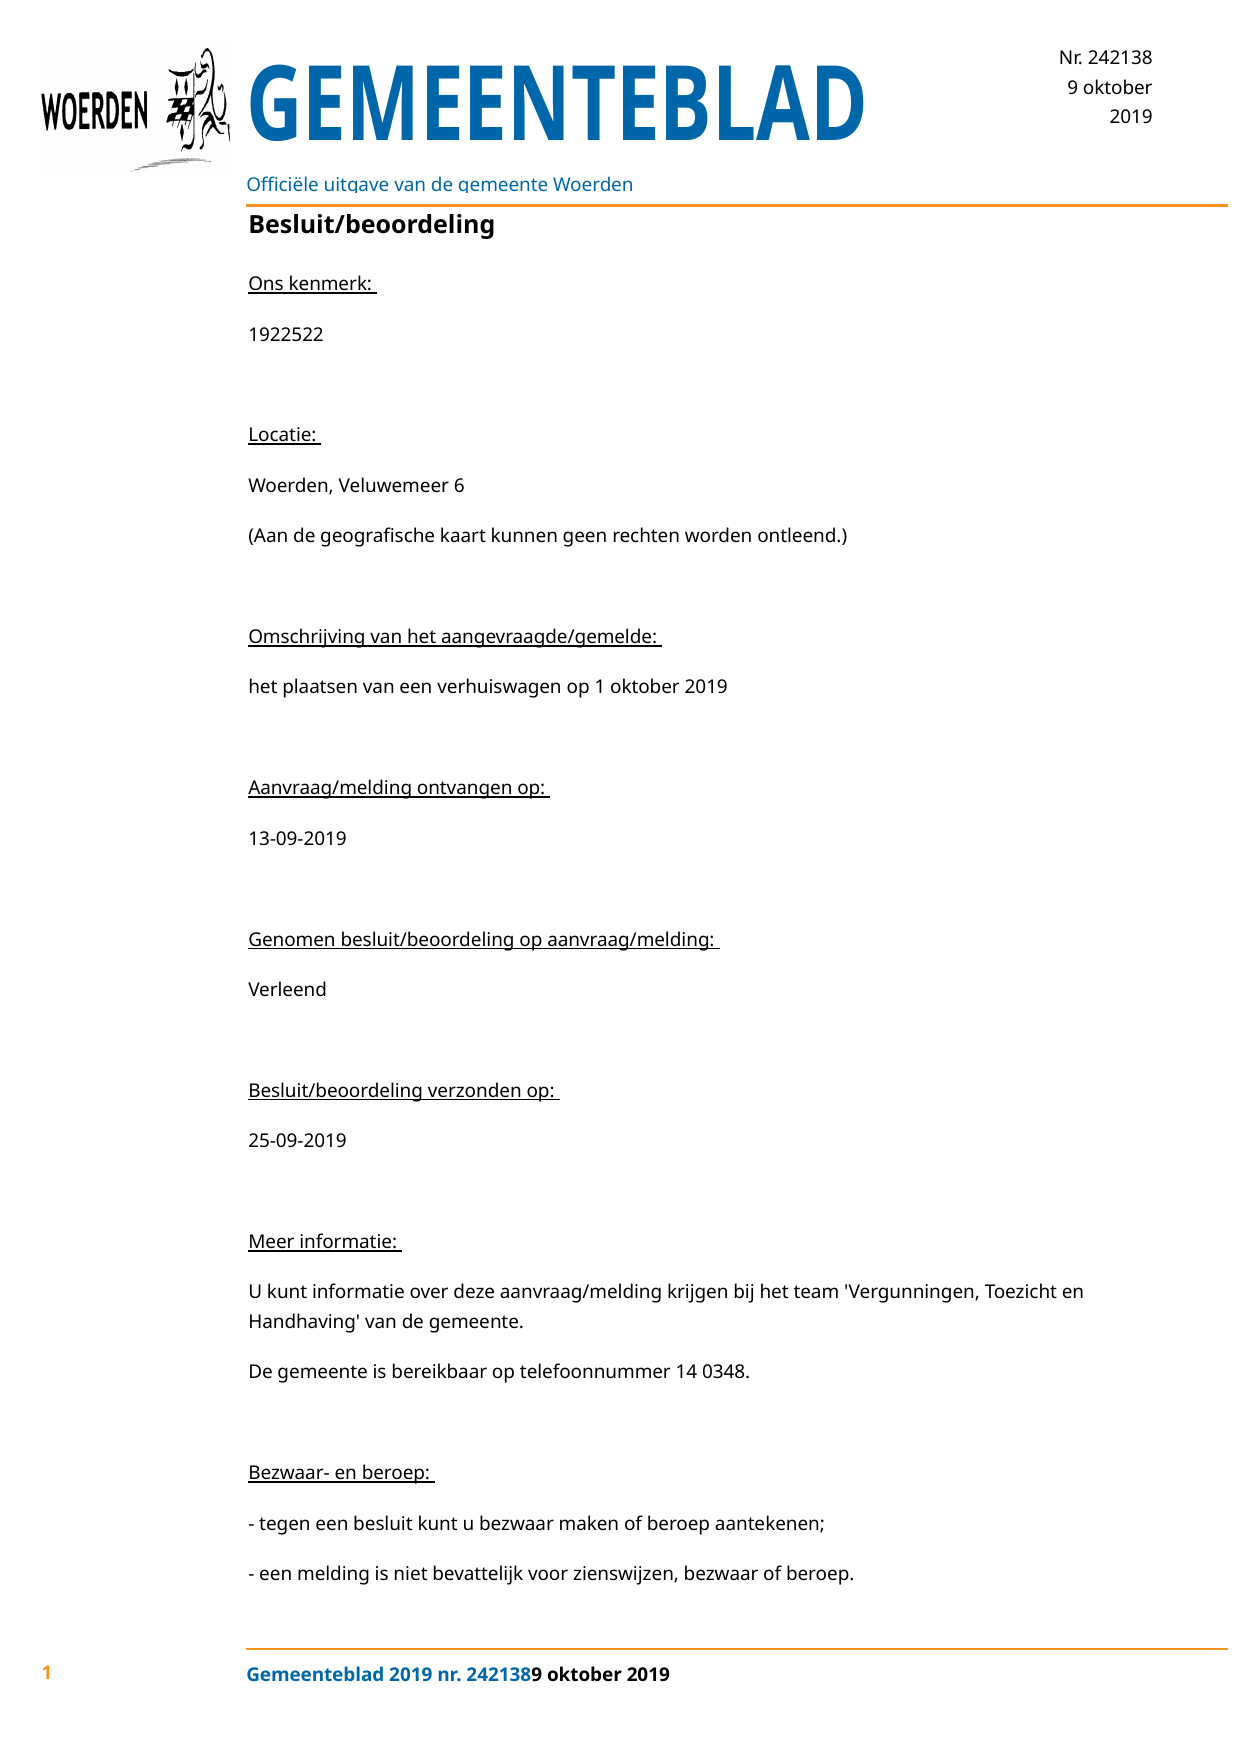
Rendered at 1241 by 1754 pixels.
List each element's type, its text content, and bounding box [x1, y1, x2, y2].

text Besluit/beoordeling [248, 207, 1152, 241]
text 25-09-2019 [248, 1127, 1152, 1153]
text Aanvraag/melding ontvangen op: [248, 774, 1152, 800]
text Locatie: [248, 422, 1152, 447]
text Meer informatie: [248, 1228, 1152, 1254]
text - tegen een besluit kunt u bezwaar maken of beroep aantekenen; [248, 1510, 1152, 1536]
text Besluit/beoordeling verzonden op: [248, 1077, 1152, 1103]
text 13-09-2019 [248, 825, 1152, 851]
text Ons kenmerk: [248, 270, 1152, 296]
text het plaatsen van een verhuiswagen op 1 oktober 2019 [248, 674, 1152, 699]
text Woerden, Veluwemeer 6 [248, 472, 1152, 498]
text De gemeente is bereikbaar op telefoonnummer 14 0348. [248, 1359, 1152, 1384]
text Genomen besluit/beoordeling op aanvraag/melding: [248, 926, 1152, 951]
text (Aan de geografische kaart kunnen geen rechten worden ontleend.) [248, 522, 1152, 548]
picture [41, 47, 231, 172]
text - een melding is niet bevattelijk voor zienswijzen, bezwaar of beroep. [248, 1560, 1152, 1586]
text 1922522 [248, 321, 1152, 346]
text Verleend [248, 976, 1152, 1002]
text Omschrijving van het aangevraagde/gemelde: [248, 623, 1152, 649]
text Bezwaar- en beroep: [248, 1459, 1152, 1485]
text U kunt informatie over deze aanvraag/melding krijgen bij het team 'Vergunningen, Toezicht en Handhaving' van de gemeente. [248, 1279, 1152, 1334]
